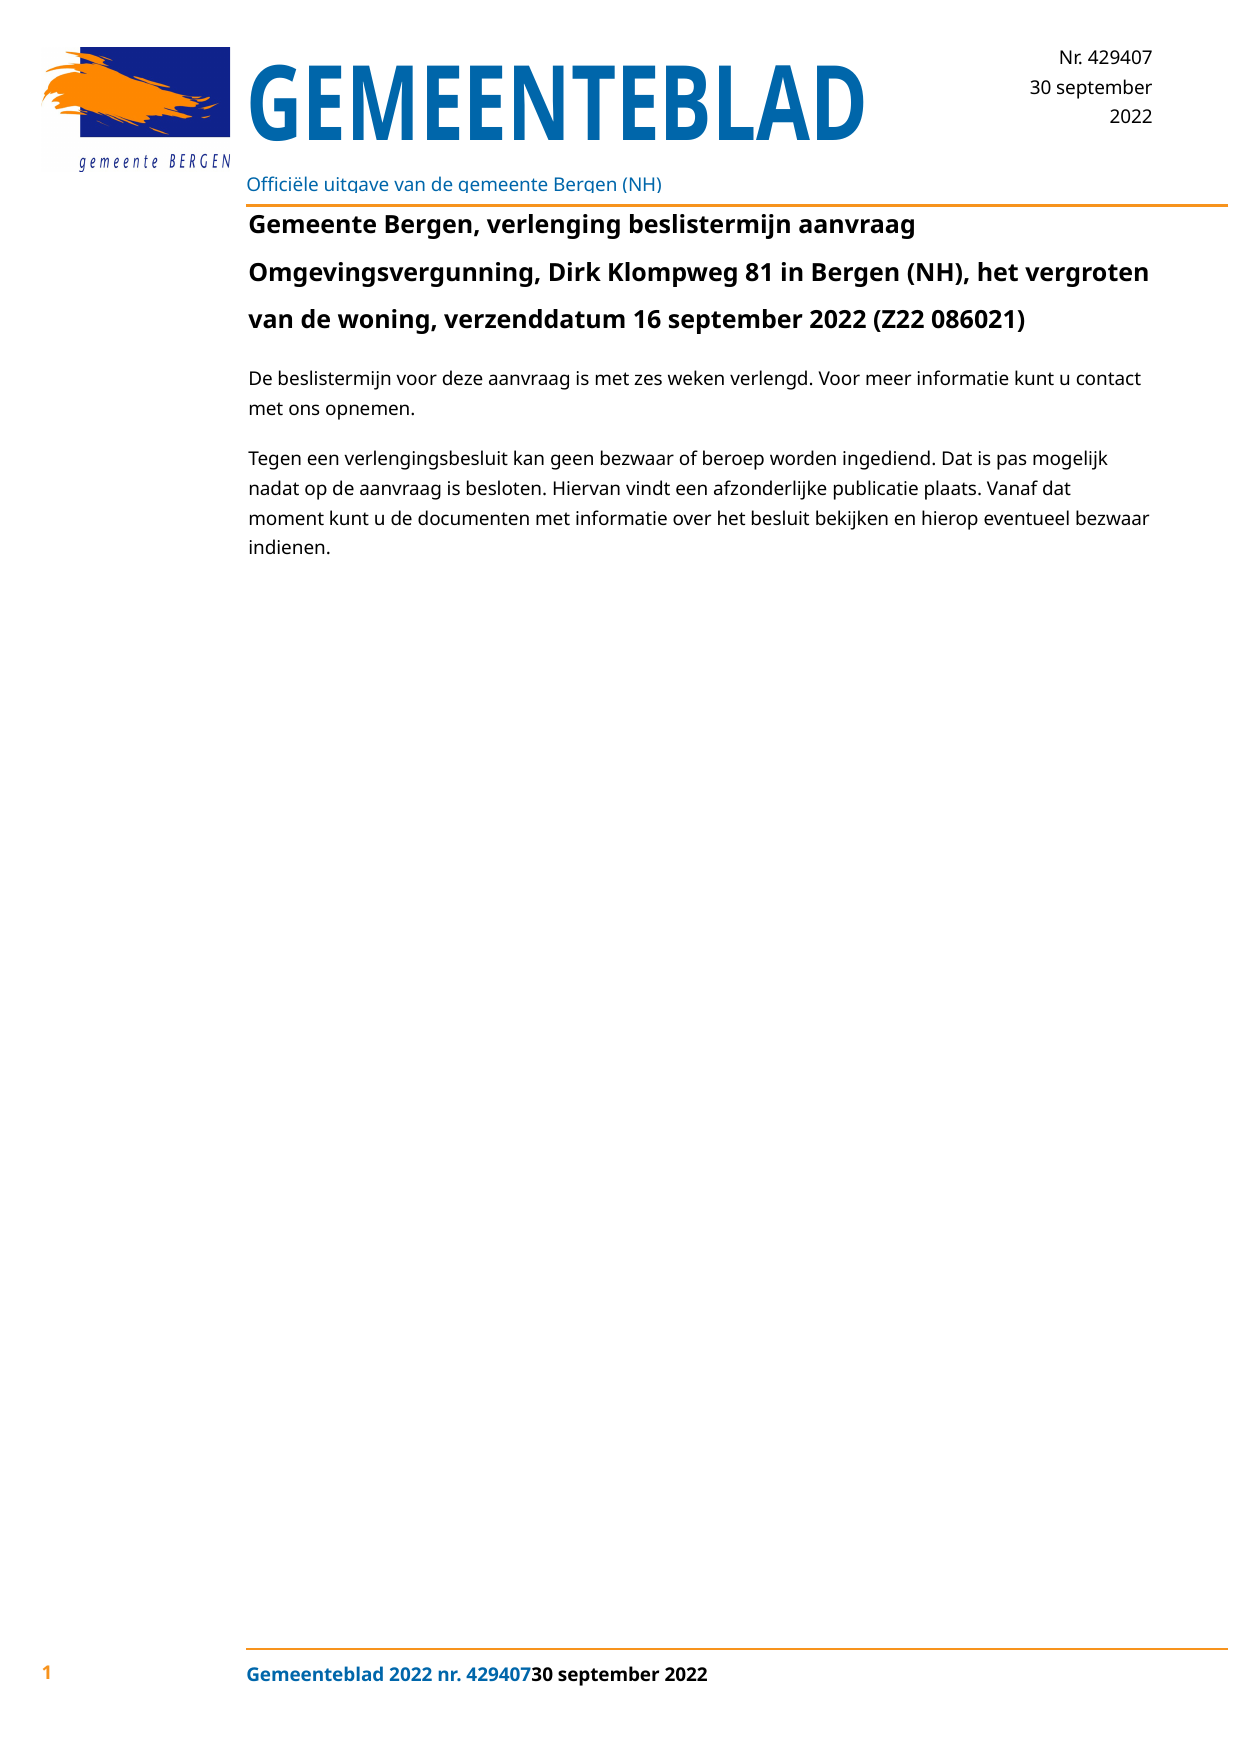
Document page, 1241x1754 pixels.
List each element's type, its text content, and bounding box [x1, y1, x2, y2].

picture [41, 47, 231, 172]
text Tegen een verlengingsbesluit kan geen bezwaar of beroep worden ingediend. Dat is pas mogelijk nadat op de aanvraag is besloten. Hiervan vindt een afzonderlijke publicatie plaats. Vanaf dat moment kunt u de documenten met informatie over het besluit bekijken en hierop eventueel bezwaar indienen. [248, 446, 1152, 560]
text Gemeente Bergen, verlenging beslistermijn aanvraag Omgevingsvergunning, Dirk Klompweg 81 in Bergen (NH), het vergroten van de woning, verzenddatum 16 september 2022 (Z22 086021) [248, 207, 1152, 336]
text De beslistermijn voor deze aanvraag is met zes weken verlengd. Voor meer informatie kunt u contact met ons opnemen. [248, 366, 1152, 421]
